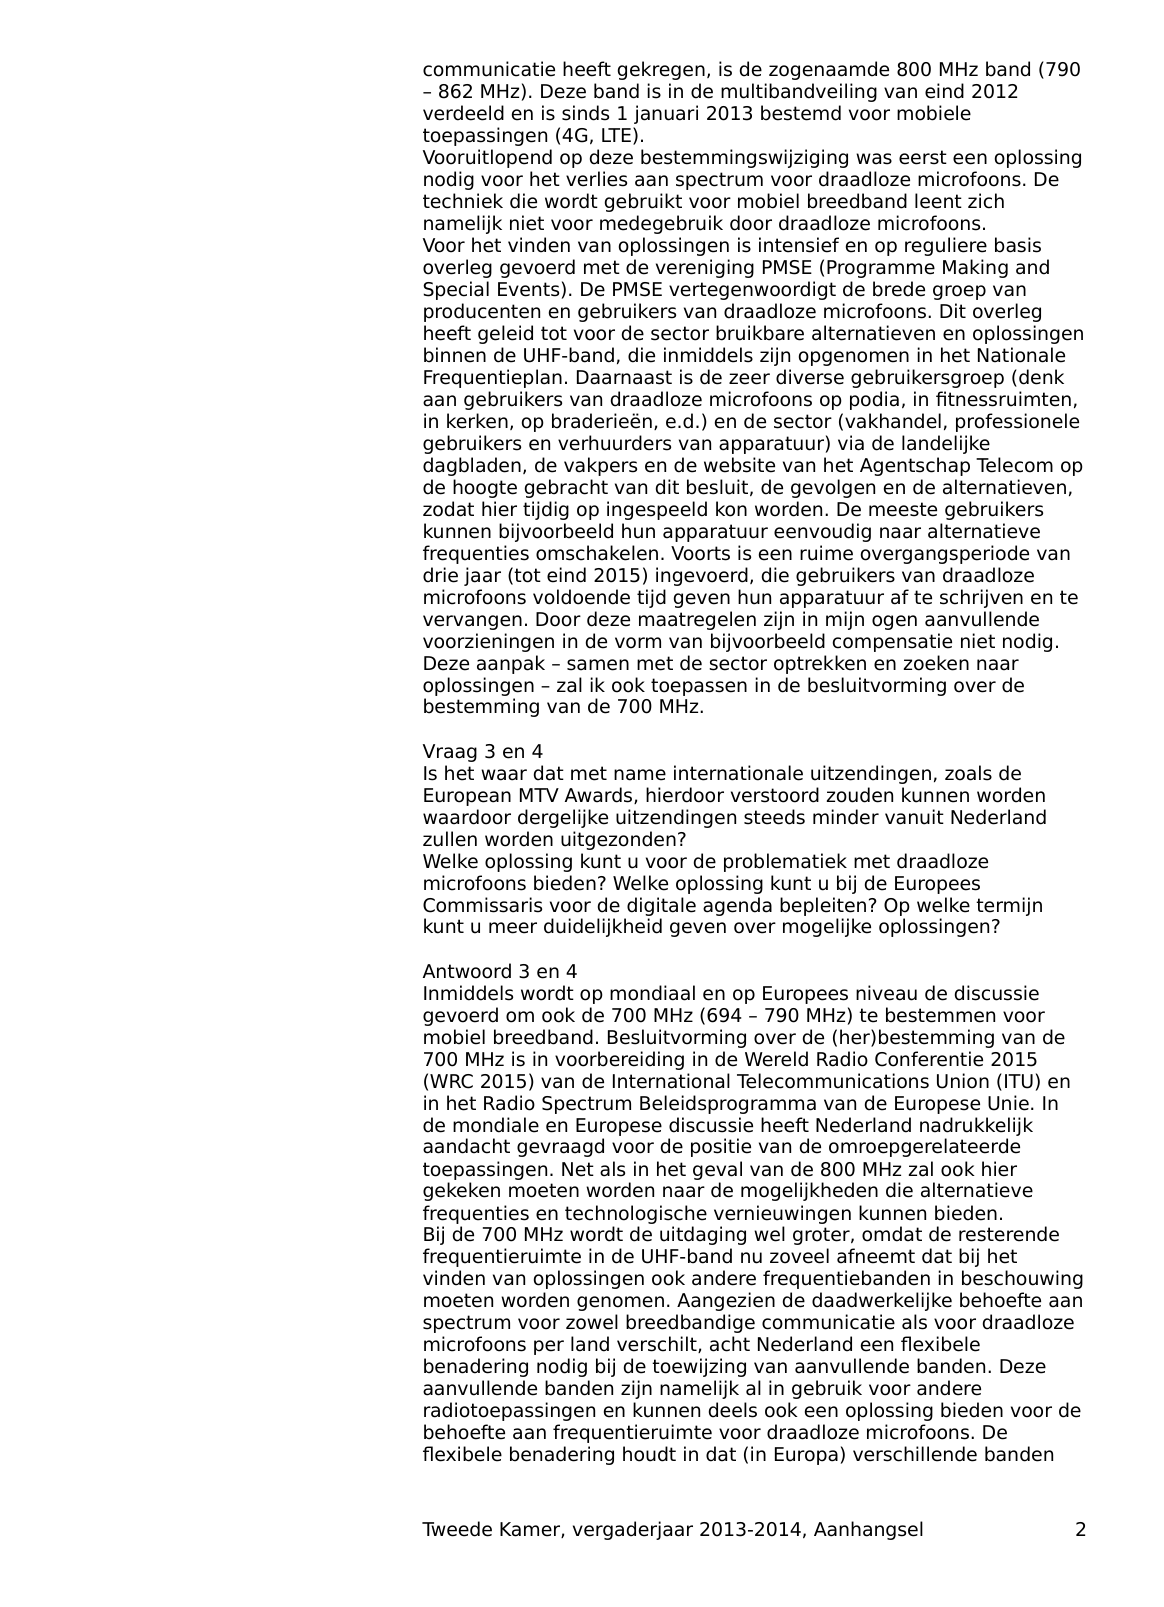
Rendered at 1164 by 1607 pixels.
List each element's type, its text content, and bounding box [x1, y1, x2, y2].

text Welke oplossing kunt u voor de problematiek met draadloze microfoons bieden? Welke oplossing kunt u bij de Europees Commissaris voor de digitale agenda bepleiten? Op welke termijn kunt u meer duidelijkheid geven over mogelijke oplossingen? [422, 851, 1087, 938]
text Inmiddels wordt op mondiaal en op Europees niveau de discussie gevoerd om ook de 700 MHz (694 – 790 MHz) te bestemmen voor mobiel breedband. Besluitvorming over de (her)bestemming van de 700 MHz is in voorbereiding in de Wereld Radio Conferentie 2015 (WRC 2015) van de International Telecommunications Union (ITU) en in het Radio Spectrum Beleidsprogramma van de Europese Unie. In de mondiale en Europese discussie heeft Nederland nadrukkelijk aandacht gevraagd voor de positie van de omroepgerelateerde toepassingen. Net als in het geval van de 800 MHz zal ook hier gekeken moeten worden naar de mogelijkheden die alternatieve frequenties en technologische vernieuwingen kunnen bieden. [422, 983, 1087, 1224]
text Antwoord 3 en 4 [422, 961, 1087, 983]
text Vraag 3 en 4 [422, 741, 1087, 763]
text Vooruitlopend op deze bestemmingswijziging was eerst een oplossing nodig voor het verlies aan spectrum voor draadloze microfoons. De techniek die wordt gebruikt voor mobiel breedband leent zich namelijk niet voor medegebruik door draadloze microfoons. [422, 147, 1087, 235]
text Is het waar dat met name internationale uitzendingen, zoals de European MTV Awards, hierdoor verstoord zouden kunnen worden waardoor dergelijke uitzendingen steeds minder vanuit Nederland zullen worden uitgezonden? [422, 763, 1087, 851]
text Bij de 700 MHz wordt de uitdaging wel groter, omdat de resterende frequentieruimte in de UHF-band nu zoveel afneemt dat bij het vinden van oplossingen ook andere frequentiebanden in beschouwing moeten worden genomen. Aangezien de daadwerkelijke behoefte aan spectrum voor zowel breedbandige communicatie als voor draadloze microfoons per land verschilt, acht Nederland een flexibele benadering nodig bij de toewijzing van aanvullende banden. Deze aanvullende banden zijn namelijk al in gebruik voor andere radiotoepassingen en kunnen deels ook een oplossing bieden voor de behoefte aan frequentieruimte voor draadloze microfoons. De flexibele benadering houdt in dat (in Europa) verschillende banden [422, 1224, 1087, 1466]
text communicatie heeft gekregen, is de zogenaamde 800 MHz band (790 – 862 MHz). Deze band is in de multibandveiling van eind 2012 verdeeld en is sinds 1 januari 2013 bestemd voor mobiele toepassingen (4G, LTE). [422, 59, 1087, 147]
text Voor het vinden van oplossingen is intensief en op reguliere basis overleg gevoerd met de vereniging PMSE (Programme Making and Special Events). De PMSE vertegenwoordigt de brede groep van producenten en gebruikers van draadloze microfoons. Dit overleg heeft geleid tot voor de sector bruikbare alternatieven en oplossingen binnen de UHF-band, die inmiddels zijn opgenomen in het Nationale Frequentieplan. Daarnaast is de zeer diverse gebruikersgroep (denk aan gebruikers van draadloze microfoons op podia, in fitnessruimten, in kerken, op braderieën, e.d.) en de sector (vakhandel, professionele gebruikers en verhuurders van apparatuur) via de landelijke dagbladen, de vakpers en de website van het Agentschap Telecom op de hoogte gebracht van dit besluit, de gevolgen en de alternatieven, zodat hier tijdig op ingespeeld kon worden. De meeste gebruikers kunnen bijvoorbeeld hun apparatuur eenvoudig naar alternatieve frequenties omschakelen. Voorts is een ruime overgangsperiode van drie jaar (tot eind 2015) ingevoerd, die gebruikers van draadloze microfoons voldoende tijd geven hun apparatuur af te schrijven en te vervangen. Door deze maatregelen zijn in mijn ogen aanvullende voorzieningen in de vorm van bijvoorbeeld compensatie niet nodig. Deze aanpak – samen met de sector optrekken en zoeken naar oplossingen – zal ik ook toepassen in de besluitvorming over de bestemming van de 700 MHz. [422, 235, 1087, 718]
